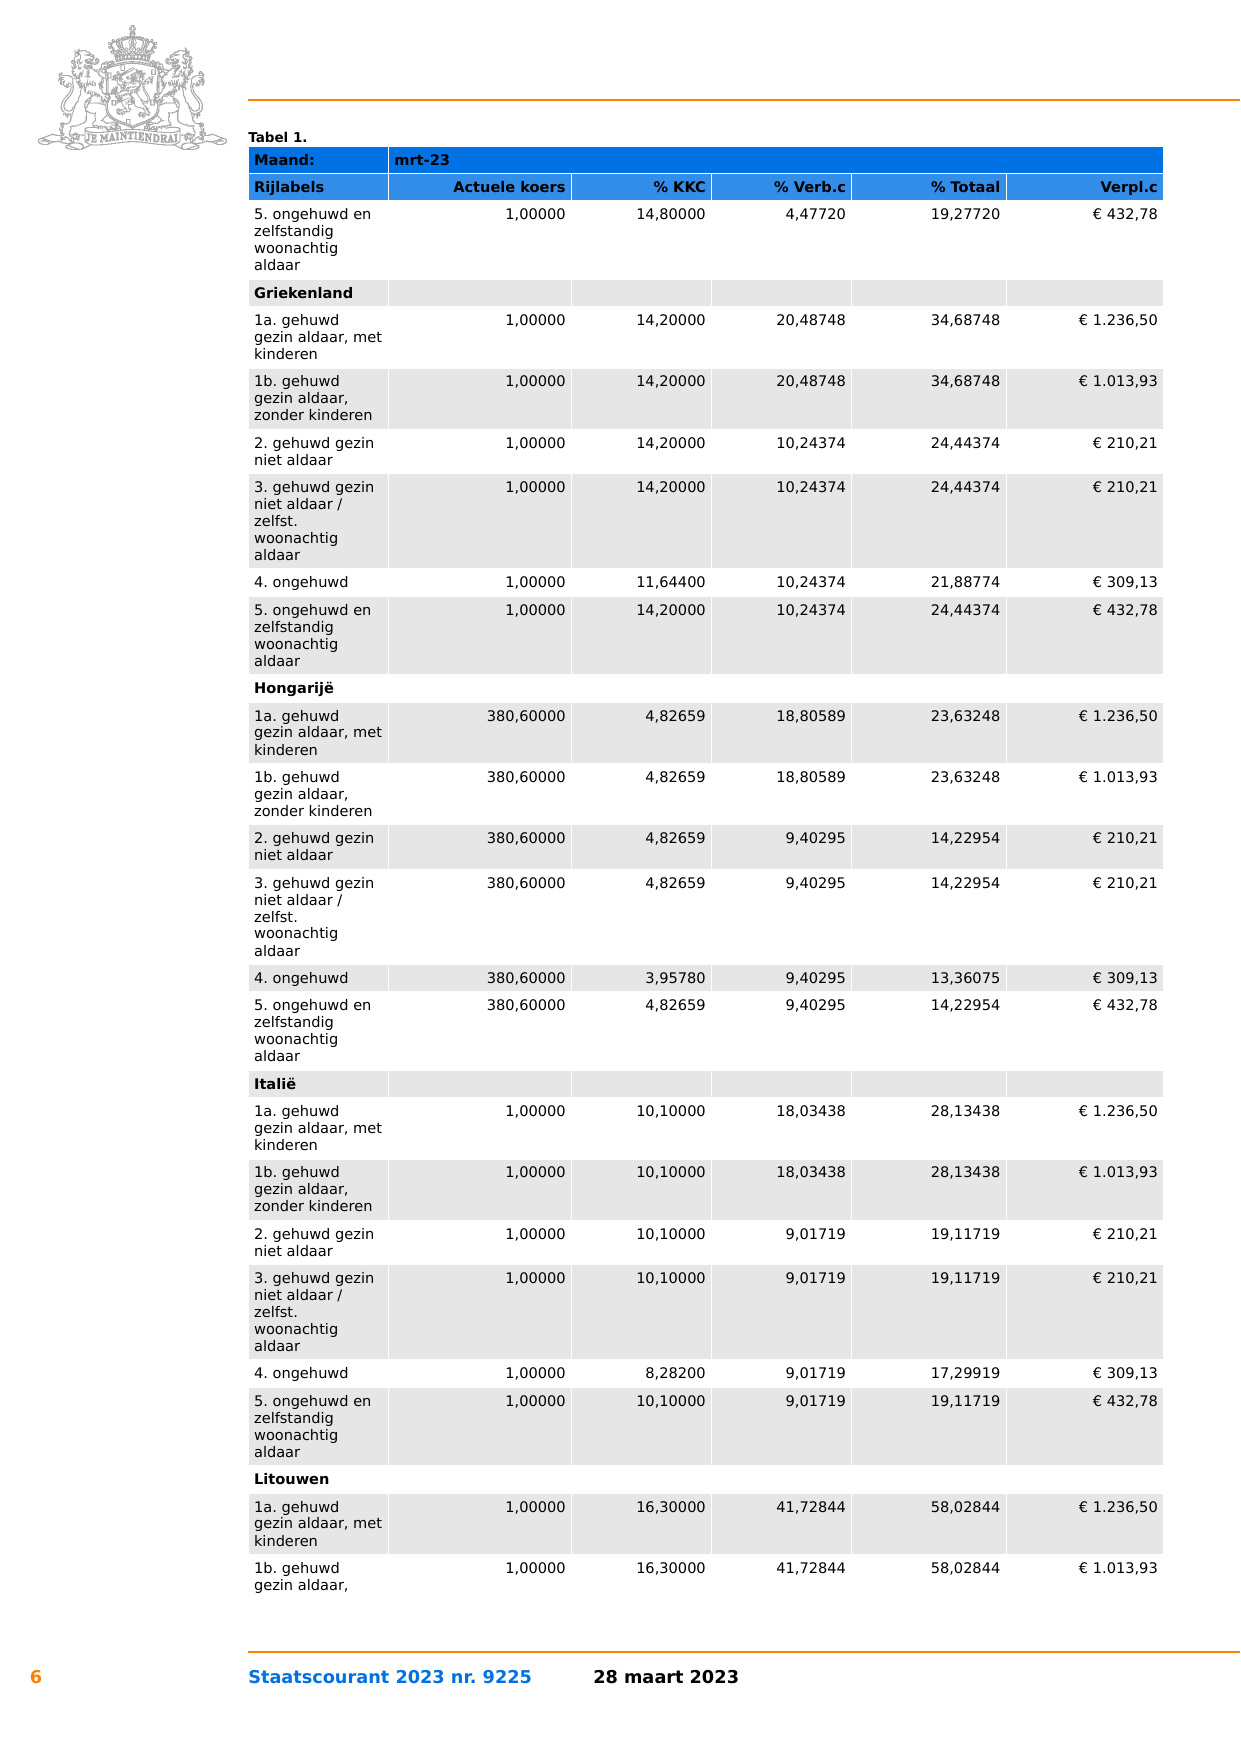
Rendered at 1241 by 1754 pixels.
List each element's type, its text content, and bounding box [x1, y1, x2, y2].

table_cell Griekenland [249, 280, 388, 306]
table_cell 1,00000 [389, 1265, 571, 1359]
table_cell € 210,21 [1007, 474, 1163, 568]
table_cell 9,01719 [712, 1265, 851, 1359]
picture [38, 25, 227, 150]
table_cell 380,60000 [389, 870, 571, 964]
table_cell 14,80000 [572, 201, 711, 279]
table_cell 4,82659 [572, 703, 711, 763]
table_cell 14,20000 [572, 307, 711, 367]
table_cell 11,64400 [572, 570, 711, 596]
table_cell mrt-23 [389, 147, 1163, 173]
table_cell [1007, 280, 1163, 306]
table_cell 1,00000 [389, 570, 571, 596]
table_cell 1b. gehuwd gezin aldaar, zonder kinderen [249, 369, 388, 429]
table_cell [572, 280, 711, 306]
table_cell 16,30000 [572, 1555, 711, 1598]
table_cell [852, 675, 1006, 702]
table_cell 3. gehuwd gezin niet aldaar / zelfst. woonachtig aldaar [249, 870, 388, 964]
table_header Tabel 1. [248, 130, 1163, 146]
table_cell 5. ongehuwd en zelfstandig woonachtig aldaar [249, 597, 388, 674]
table_cell € 210,21 [1007, 825, 1163, 869]
table_cell 2. gehuwd gezin niet aldaar [249, 430, 388, 473]
table_cell 58,02844 [852, 1555, 1006, 1598]
table_cell [389, 675, 571, 702]
table_cell 14,20000 [572, 474, 711, 568]
table_cell [389, 1071, 571, 1097]
table_cell 18,03438 [712, 1160, 851, 1220]
table_cell € 1.013,93 [1007, 1160, 1163, 1220]
table_cell 1a. gehuwd gezin aldaar, met kinderen [249, 307, 388, 367]
table_cell 9,01719 [712, 1221, 851, 1264]
table_cell 1,00000 [389, 307, 571, 367]
table_cell 19,11719 [852, 1221, 1006, 1264]
table_cell € 1.013,93 [1007, 1555, 1163, 1598]
table_cell Verpl.c [1007, 174, 1163, 200]
table_cell 19,27720 [852, 201, 1006, 279]
table_cell 18,03438 [712, 1098, 851, 1158]
table_cell [852, 1466, 1006, 1493]
table_cell 1b. gehuwd gezin aldaar, zonder kinderen [249, 764, 388, 824]
table_cell € 432,78 [1007, 597, 1163, 674]
table_cell [712, 1466, 851, 1493]
table_cell 20,48748 [712, 307, 851, 367]
table_cell € 210,21 [1007, 1221, 1163, 1264]
table_cell 41,72844 [712, 1555, 851, 1598]
table_cell 34,68748 [852, 369, 1006, 429]
table_cell 4,82659 [572, 764, 711, 824]
table_cell 10,10000 [572, 1098, 711, 1158]
table_cell € 1.236,50 [1007, 1494, 1163, 1554]
table_cell 10,10000 [572, 1265, 711, 1359]
table_cell 10,24374 [712, 597, 851, 674]
table_cell 28,13438 [852, 1098, 1006, 1158]
table_cell € 309,13 [1007, 1361, 1163, 1387]
table_cell Maand: [249, 147, 388, 173]
table_cell 9,40295 [712, 965, 851, 991]
table_cell 14,20000 [572, 430, 711, 473]
table_cell 10,24374 [712, 474, 851, 568]
table_cell 24,44374 [852, 474, 1006, 568]
table_cell 3. gehuwd gezin niet aldaar / zelfst. woonachtig aldaar [249, 474, 388, 568]
table_cell 3. gehuwd gezin niet aldaar / zelfst. woonachtig aldaar [249, 1265, 388, 1359]
table_cell 34,68748 [852, 307, 1006, 367]
table_cell 380,60000 [389, 965, 571, 991]
table_cell 2. gehuwd gezin niet aldaar [249, 1221, 388, 1264]
table_cell 1a. gehuwd gezin aldaar, met kinderen [249, 1098, 388, 1158]
table_cell 1,00000 [389, 1388, 571, 1465]
table_cell € 1.013,93 [1007, 764, 1163, 824]
table_cell 1,00000 [389, 1555, 571, 1598]
table_cell [389, 1466, 571, 1493]
table_cell 1,00000 [389, 1098, 571, 1158]
table_cell 24,44374 [852, 430, 1006, 473]
table_cell Litouwen [249, 1466, 388, 1493]
table_cell 5. ongehuwd en zelfstandig woonachtig aldaar [249, 201, 388, 279]
table_cell 4. ongehuwd [249, 1361, 388, 1387]
table_cell 4,82659 [572, 870, 711, 964]
table_cell [712, 280, 851, 306]
table_cell 8,28200 [572, 1361, 711, 1387]
table_cell 10,24374 [712, 570, 851, 596]
table_cell 9,40295 [712, 825, 851, 869]
table_cell 19,11719 [852, 1265, 1006, 1359]
table_cell 1,00000 [389, 1221, 571, 1264]
table_cell [389, 280, 571, 306]
table_cell 14,22954 [852, 870, 1006, 964]
table_cell 14,22954 [852, 993, 1006, 1070]
table_cell [1007, 1071, 1163, 1097]
table_cell € 309,13 [1007, 570, 1163, 596]
table_cell % Totaal [852, 174, 1006, 200]
table_cell 5. ongehuwd en zelfstandig woonachtig aldaar [249, 993, 388, 1070]
table_cell 4. ongehuwd [249, 965, 388, 991]
table_cell 1,00000 [389, 474, 571, 568]
table_cell Actuele koers [389, 174, 571, 200]
table_cell 2. gehuwd gezin niet aldaar [249, 825, 388, 869]
table_cell 1,00000 [389, 597, 571, 674]
table_cell 19,11719 [852, 1388, 1006, 1465]
table_cell 16,30000 [572, 1494, 711, 1554]
table_cell [1007, 1466, 1163, 1493]
table_cell 9,01719 [712, 1361, 851, 1387]
table_cell 5. ongehuwd en zelfstandig woonachtig aldaar [249, 1388, 388, 1465]
table_cell [572, 675, 711, 702]
table_cell € 432,78 [1007, 201, 1163, 279]
table_cell 1b. gehuwd gezin aldaar, zonder kinderen [249, 1160, 388, 1220]
table_cell 1b. gehuwd gezin aldaar, [249, 1555, 388, 1598]
table_cell 28,13438 [852, 1160, 1006, 1220]
table_cell 24,44374 [852, 597, 1006, 674]
table_cell 1,00000 [389, 201, 571, 279]
table_cell € 432,78 [1007, 1388, 1163, 1465]
table_cell 9,40295 [712, 870, 851, 964]
table_cell 1,00000 [389, 369, 571, 429]
table_cell Rijlabels [249, 174, 388, 200]
table_cell 10,24374 [712, 430, 851, 473]
table_cell € 1.236,50 [1007, 1098, 1163, 1158]
table_cell [1007, 675, 1163, 702]
table_cell [852, 1071, 1006, 1097]
table_cell 18,80589 [712, 703, 851, 763]
table_cell Italië [249, 1071, 388, 1097]
table_cell 14,22954 [852, 825, 1006, 869]
table_cell € 432,78 [1007, 993, 1163, 1070]
table_cell € 1.013,93 [1007, 369, 1163, 429]
table_cell 14,20000 [572, 597, 711, 674]
table_cell 380,60000 [389, 825, 571, 869]
table_cell 18,80589 [712, 764, 851, 824]
table_cell [572, 1071, 711, 1097]
table_cell 17,29919 [852, 1361, 1006, 1387]
table_cell 10,10000 [572, 1221, 711, 1264]
table_cell 380,60000 [389, 764, 571, 824]
table_cell 21,88774 [852, 570, 1006, 596]
table_cell % KKC [572, 174, 711, 200]
table_cell 14,20000 [572, 369, 711, 429]
table_cell [712, 675, 851, 702]
table_cell 10,10000 [572, 1388, 711, 1465]
table_cell 380,60000 [389, 703, 571, 763]
table_cell € 1.236,50 [1007, 307, 1163, 367]
table_cell 380,60000 [389, 993, 571, 1070]
table_cell 4,82659 [572, 993, 711, 1070]
table_cell 1,00000 [389, 430, 571, 473]
table_cell 4,82659 [572, 825, 711, 869]
table_cell € 210,21 [1007, 1265, 1163, 1359]
table_cell € 210,21 [1007, 430, 1163, 473]
table_cell 20,48748 [712, 369, 851, 429]
table_cell € 1.236,50 [1007, 703, 1163, 763]
table_cell 9,40295 [712, 993, 851, 1070]
table_cell 1,00000 [389, 1361, 571, 1387]
table_cell € 309,13 [1007, 965, 1163, 991]
table_cell 9,01719 [712, 1388, 851, 1465]
table_cell 4,47720 [712, 201, 851, 279]
table_cell 4. ongehuwd [249, 570, 388, 596]
table_cell 58,02844 [852, 1494, 1006, 1554]
table_cell € 210,21 [1007, 870, 1163, 964]
table_cell 23,63248 [852, 764, 1006, 824]
table_cell 1,00000 [389, 1160, 571, 1220]
table_cell % Verb.c [712, 174, 851, 200]
table_cell 13,36075 [852, 965, 1006, 991]
table_cell Hongarijë [249, 675, 388, 702]
table_cell 1a. gehuwd gezin aldaar, met kinderen [249, 703, 388, 763]
table_cell [572, 1466, 711, 1493]
table_cell 41,72844 [712, 1494, 851, 1554]
table_cell 10,10000 [572, 1160, 711, 1220]
table_cell 3,95780 [572, 965, 711, 991]
table_cell 1,00000 [389, 1494, 571, 1554]
table_cell 1a. gehuwd gezin aldaar, met kinderen [249, 1494, 388, 1554]
table_cell 23,63248 [852, 703, 1006, 763]
table_cell [712, 1071, 851, 1097]
table_cell [852, 280, 1006, 306]
